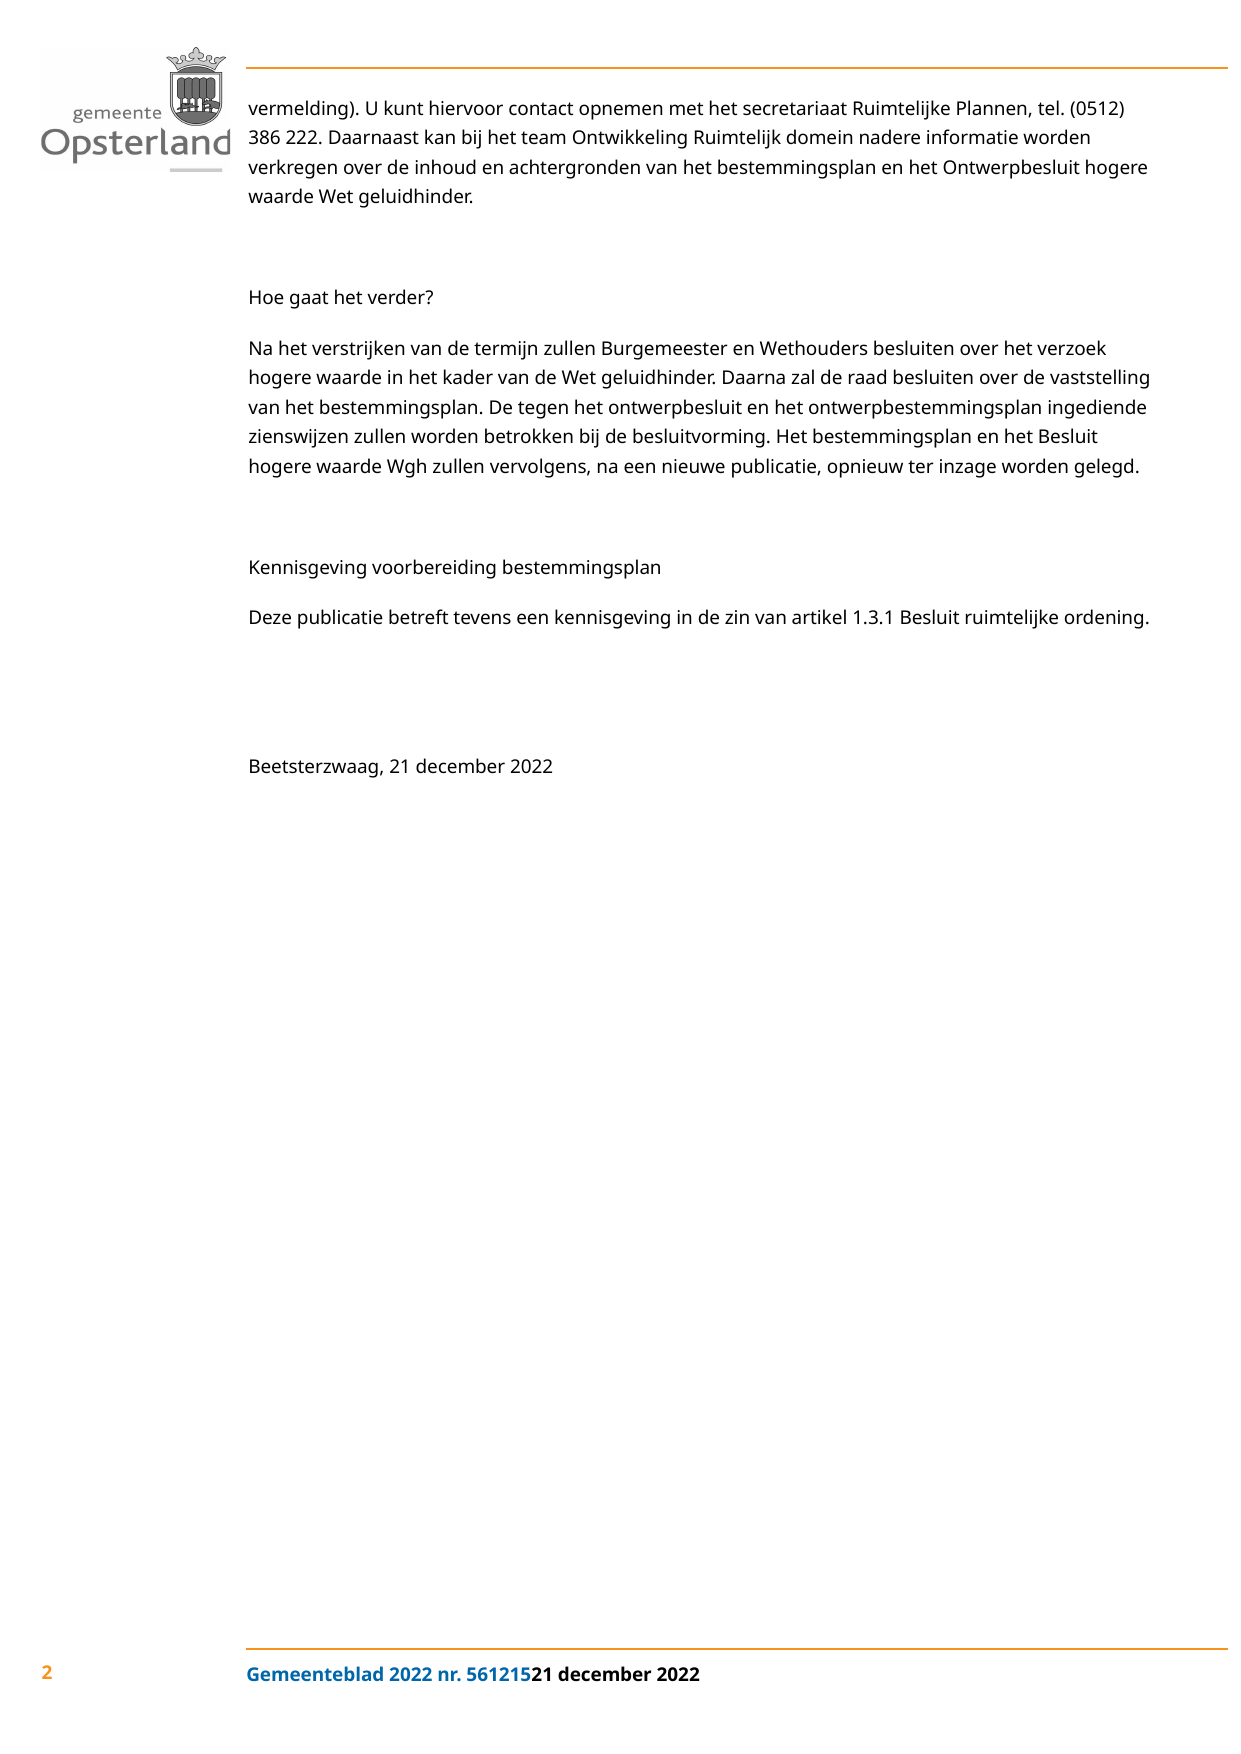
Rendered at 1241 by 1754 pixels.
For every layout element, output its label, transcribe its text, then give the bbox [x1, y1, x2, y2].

text vermelding). U kunt hiervoor contact opnemen met het secretariaat Ruimtelijke Plannen, tel. (0512) 386 222. Daarnaast kan bij het team Ontwikkeling Ruimtelijk domein nadere informatie worden verkregen over de inhoud en achtergronden van het bestemmingsplan en het Ontwerpbesluit hogere waarde Wet geluidhinder. [248, 95, 1152, 209]
text Na het verstrijken van de termijn zullen Burgemeester en Wethouders besluiten over het verzoek hogere waarde in het kader van de Wet geluidhinder. Daarna zal de raad besluiten over de vaststelling van het bestemmingsplan. De tegen het ontwerpbesluit en het ontwerpbestemmingsplan ingediende zienswijzen zullen worden betrokken bij de besluitvorming. Het bestemmingsplan en het Besluit hogere waarde Wgh zullen vervolgens, na een nieuwe publicatie, opnieuw ter inzage worden gelegd. [248, 335, 1152, 479]
text Kennisgeving voorbereiding bestemmingsplan [248, 554, 1152, 580]
picture [41, 47, 231, 172]
text Beetsterzwaag, 21 december 2022 [248, 753, 1152, 779]
text Hoe gaat het verder? [248, 284, 1152, 310]
text Deze publicatie betreft tevens een kennisgeving in de zin van artikel 1.3.1 Besluit ruimtelijke ordening. [248, 604, 1152, 630]
